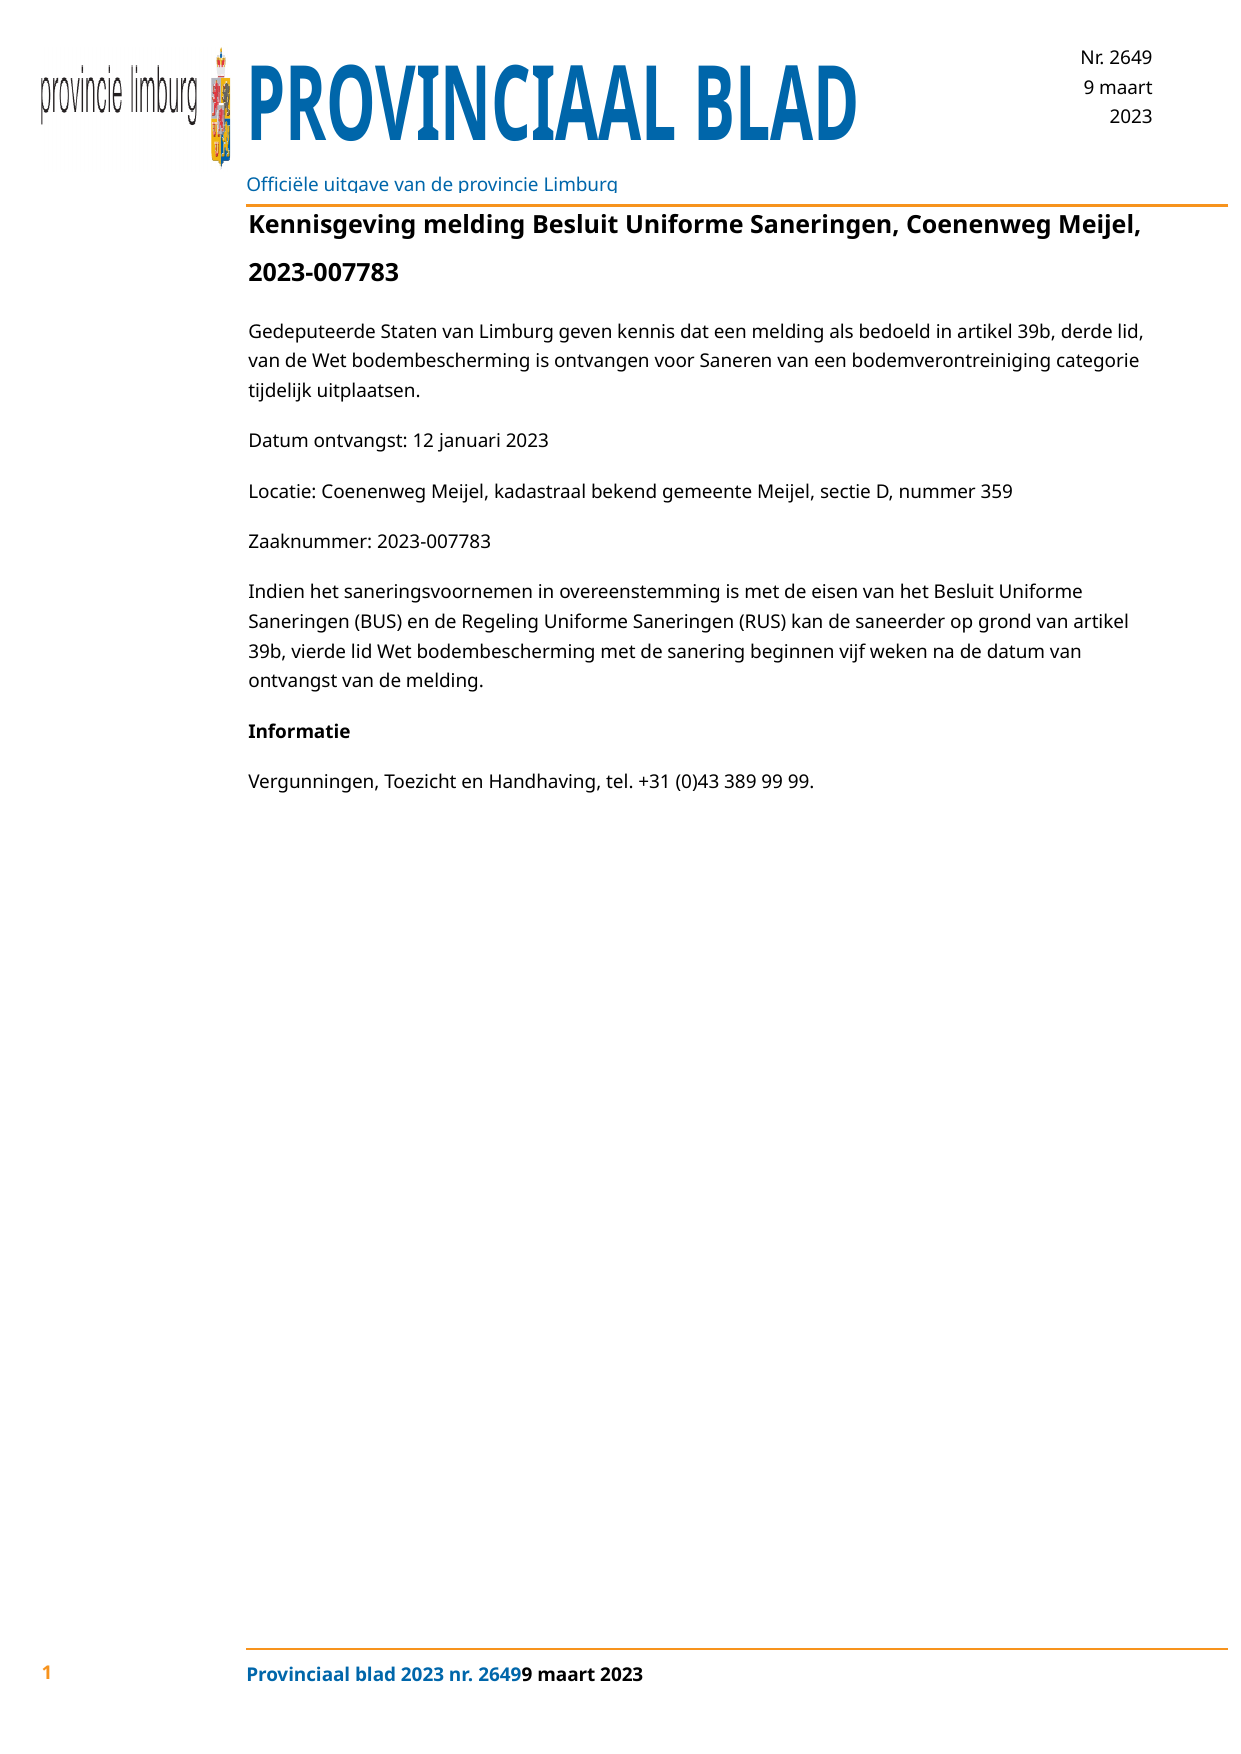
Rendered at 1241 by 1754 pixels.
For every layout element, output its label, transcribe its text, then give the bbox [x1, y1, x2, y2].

picture [41, 47, 231, 172]
text Indien het saneringsvoornemen in overeenstemming is met de eisen van het Besluit Uniforme Saneringen (BUS) en de Regeling Uniforme Saneringen (RUS) kan de saneerder op grond van artikel 39b, vierde lid Wet bodembescherming met de sanering beginnen vijf weken na de datum van ontvangst van de melding. [248, 579, 1152, 693]
text Gedeputeerde Staten van Limburg geven kennis dat een melding als bedoeld in artikel 39b, derde lid, van de Wet bodembescherming is ontvangen voor Saneren van een bodemverontreiniging categorie tijdelijk uitplaatsen. [248, 318, 1152, 403]
text Vergunningen, Toezicht en Handhaving, tel. +31 (0)43 389 99 99. [248, 768, 1152, 794]
text Informatie [248, 718, 1152, 744]
text Kennisgeving melding Besluit Uniforme Saneringen, Coenenweg Meijel, 2023-007783 [248, 207, 1152, 288]
text Datum ontvangst: 12 januari 2023 [248, 427, 1152, 453]
text Zaaknummer: 2023-007783 [248, 528, 1152, 554]
text Locatie: Coenenweg Meijel, kadastraal bekend gemeente Meijel, sectie D, nummer 359 [248, 478, 1152, 504]
